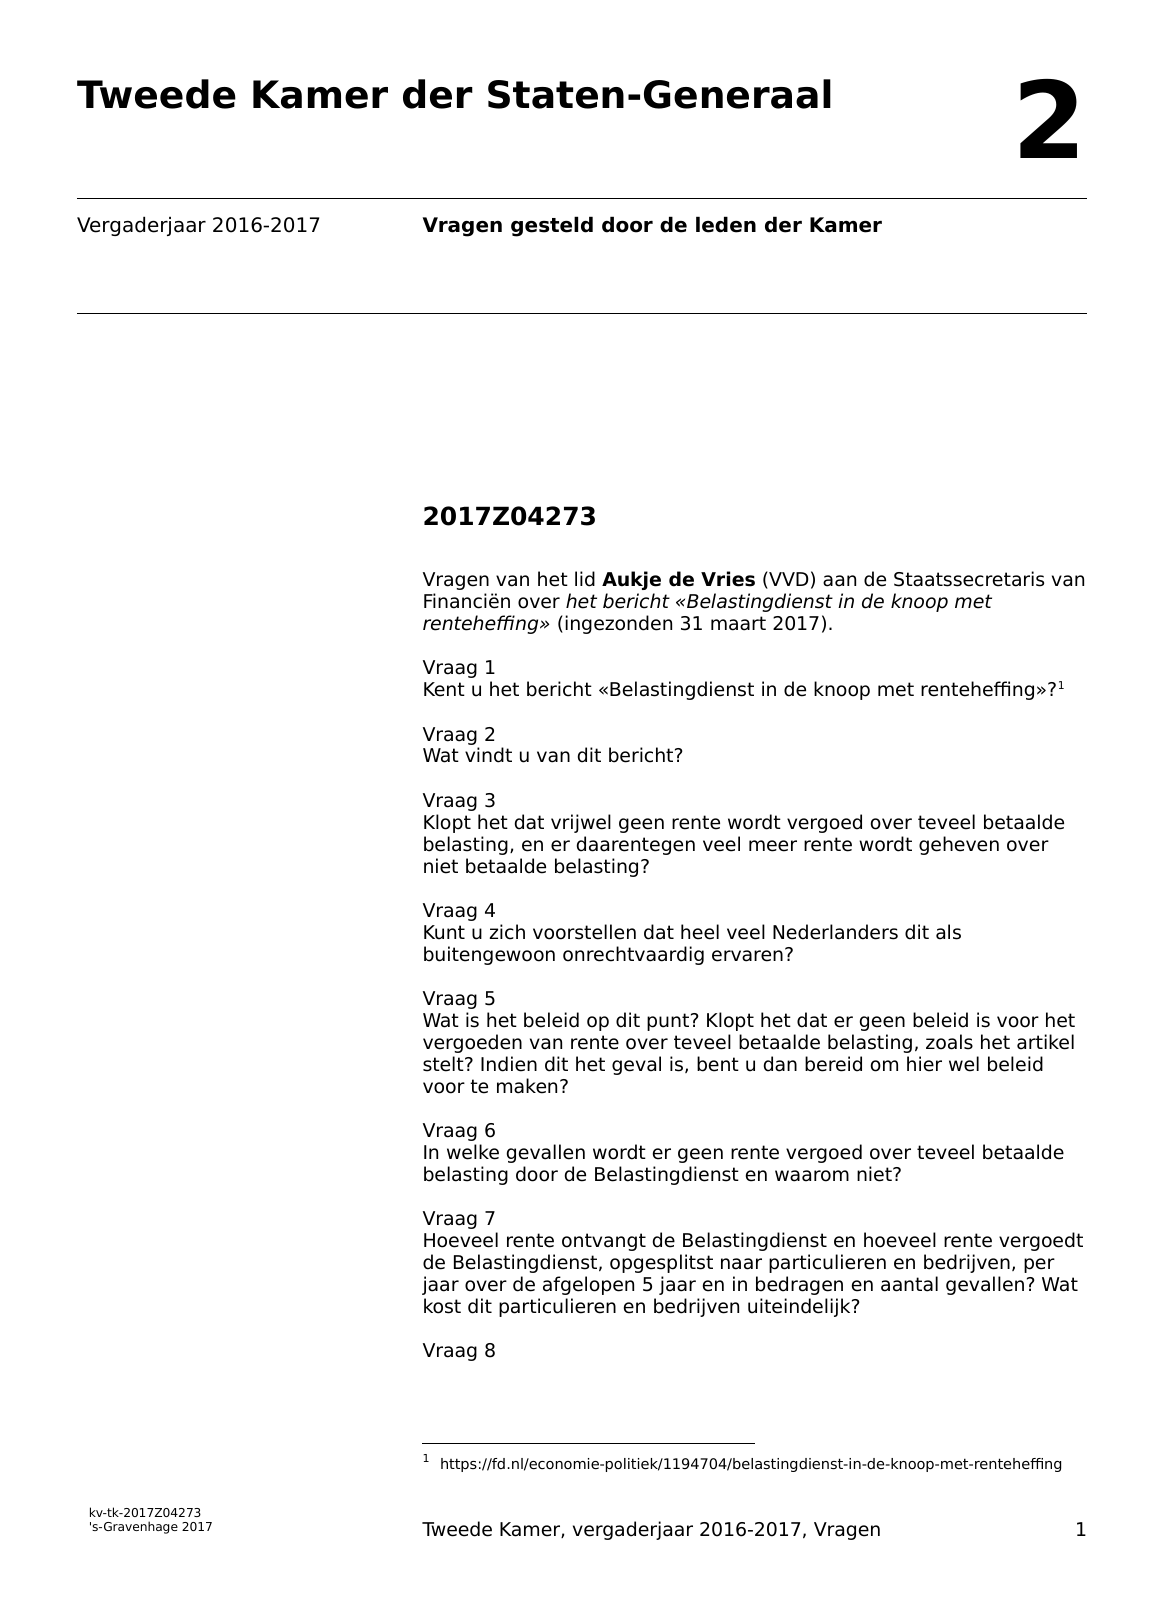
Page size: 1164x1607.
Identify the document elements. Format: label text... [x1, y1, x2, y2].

text Vraag 4 [422, 900, 1087, 922]
text Kent u het bericht «Belastingdienst in de knoop met renteheffing»? [422, 679, 1087, 701]
text Vraag 5 [422, 988, 1087, 1010]
table_header 2 [886, 59, 1087, 198]
text Vraag 2 [422, 723, 1087, 745]
text Klopt het dat vrijwel geen rente wordt vergoed over teveel betaalde belasting, en er daarentegen veel meer rente wordt geheven over niet betaalde belasting? [422, 812, 1087, 877]
text Vraag 8 [422, 1340, 1087, 1362]
text Vraag 7 [422, 1208, 1087, 1230]
text Vraag 3 [422, 789, 1087, 812]
text 2017Z04273 [422, 502, 1087, 531]
table_cell Vragen gesteld door de leden der Kamer [422, 199, 1087, 313]
text Vragen van het lid Aukje de Vries (VVD) aan de Staatssecretaris van Financiën over het bericht «Belastingdienst in de knoop met renteheffing» (ingezonden 31 maart 2017). [422, 569, 1087, 635]
table_cell Vergaderjaar 2016-2017 [77, 199, 422, 313]
text https://fd.nl/economie-politiek/1194704/belastingdienst-in-de-knoop-met-renteheffing [422, 1452, 1087, 1474]
text Wat is het beleid op dit punt? Klopt het dat er geen beleid is voor het vergoeden van rente over teveel betaalde belasting, zoals het artikel stelt? Indien dit het geval is, bent u dan bereid om hier wel beleid voor te maken? [422, 1010, 1087, 1098]
text Hoeveel rente ontvangt de Belastingdienst en hoeveel rente vergoedt de Belastingdienst, opgesplitst naar particulieren en bedrijven, per jaar over de afgelopen 5 jaar en in bedragen en aantal gevallen? Wat kost dit particulieren en bedrijven uiteindelijk? [422, 1230, 1087, 1318]
text Wat vindt u van dit bericht? [422, 745, 1087, 767]
table_header Tweede Kamer der Staten-Generaal [77, 59, 886, 198]
text Vraag 1 [422, 657, 1087, 679]
text Kunt u zich voorstellen dat heel veel Nederlanders dit als buitengewoon onrechtvaardig ervaren? [422, 922, 1087, 966]
text 's-Gravenhage 2017 [88, 1520, 323, 1534]
text kv-tk-2017Z04273 [88, 1506, 323, 1520]
text In welke gevallen wordt er geen rente vergoed over teveel betaalde belasting door de Belastingdienst en waarom niet? [422, 1142, 1087, 1186]
text Vraag 6 [422, 1120, 1087, 1142]
